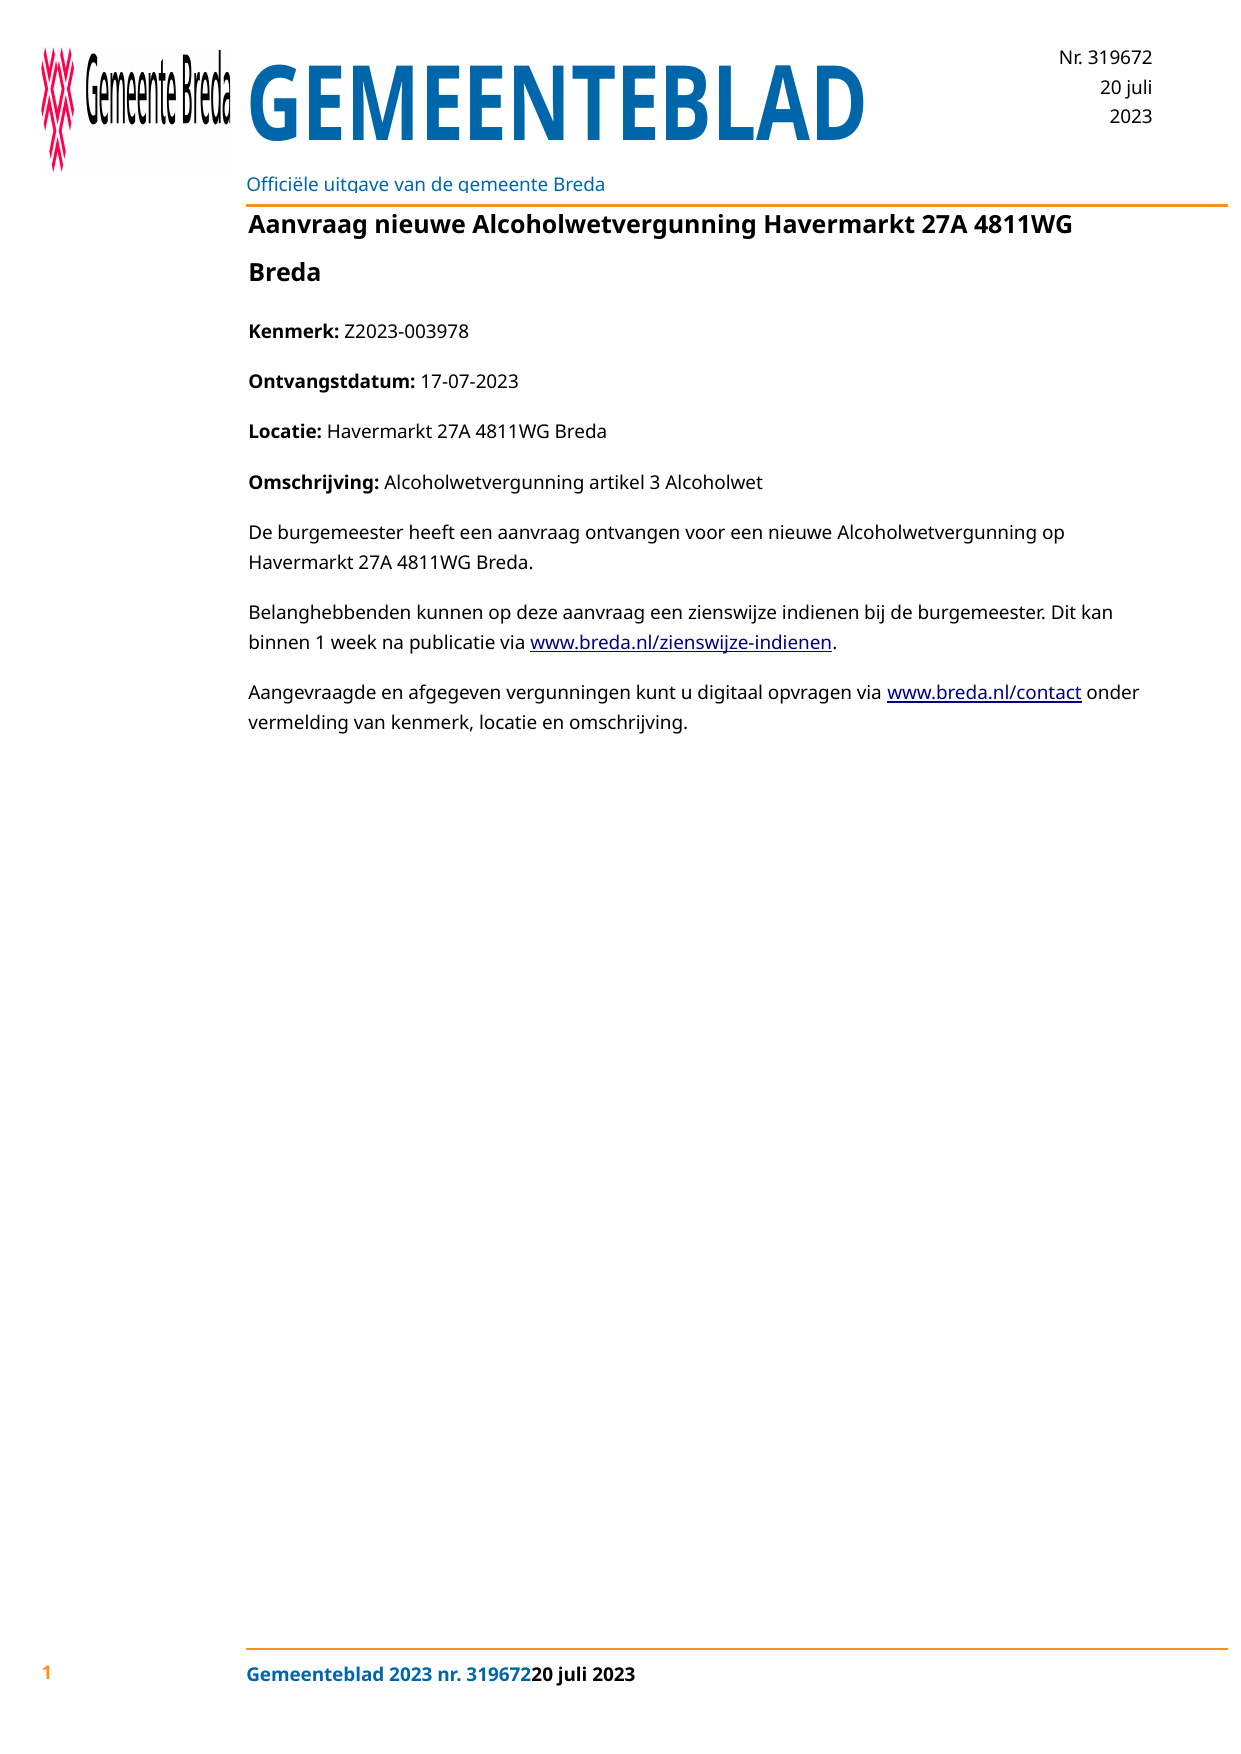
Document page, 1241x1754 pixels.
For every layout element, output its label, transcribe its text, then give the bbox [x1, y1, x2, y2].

text De burgemeester heeft een aanvraag ontvangen voor een nieuwe Alcoholwetvergunning op Havermarkt 27A 4811WG Breda. [248, 519, 1152, 575]
text Omschrijving: Alcoholwetvergunning artikel 3 Alcoholwet [248, 469, 1152, 495]
text Locatie: Havermarkt 27A 4811WG Breda [248, 419, 1152, 444]
text Kenmerk: Z2023-003978 [248, 318, 1152, 344]
picture [41, 47, 231, 172]
text Ontvangstdatum: 17-07-2023 [248, 368, 1152, 394]
text Aangevraagde en afgegeven vergunningen kunt u digitaal opvragen via www.breda.nl/contact onder vermelding van kenmerk, locatie en omschrijving. [248, 679, 1152, 735]
text Belanghebbenden kunnen op deze aanvraag een zienswijze indienen bij de burgemeester. Dit kan binnen 1 week na publicatie via www.breda.nl/zienswijze-indienen. [248, 599, 1152, 655]
text Aanvraag nieuwe Alcoholwetvergunning Havermarkt 27A 4811WG Breda [248, 207, 1152, 288]
